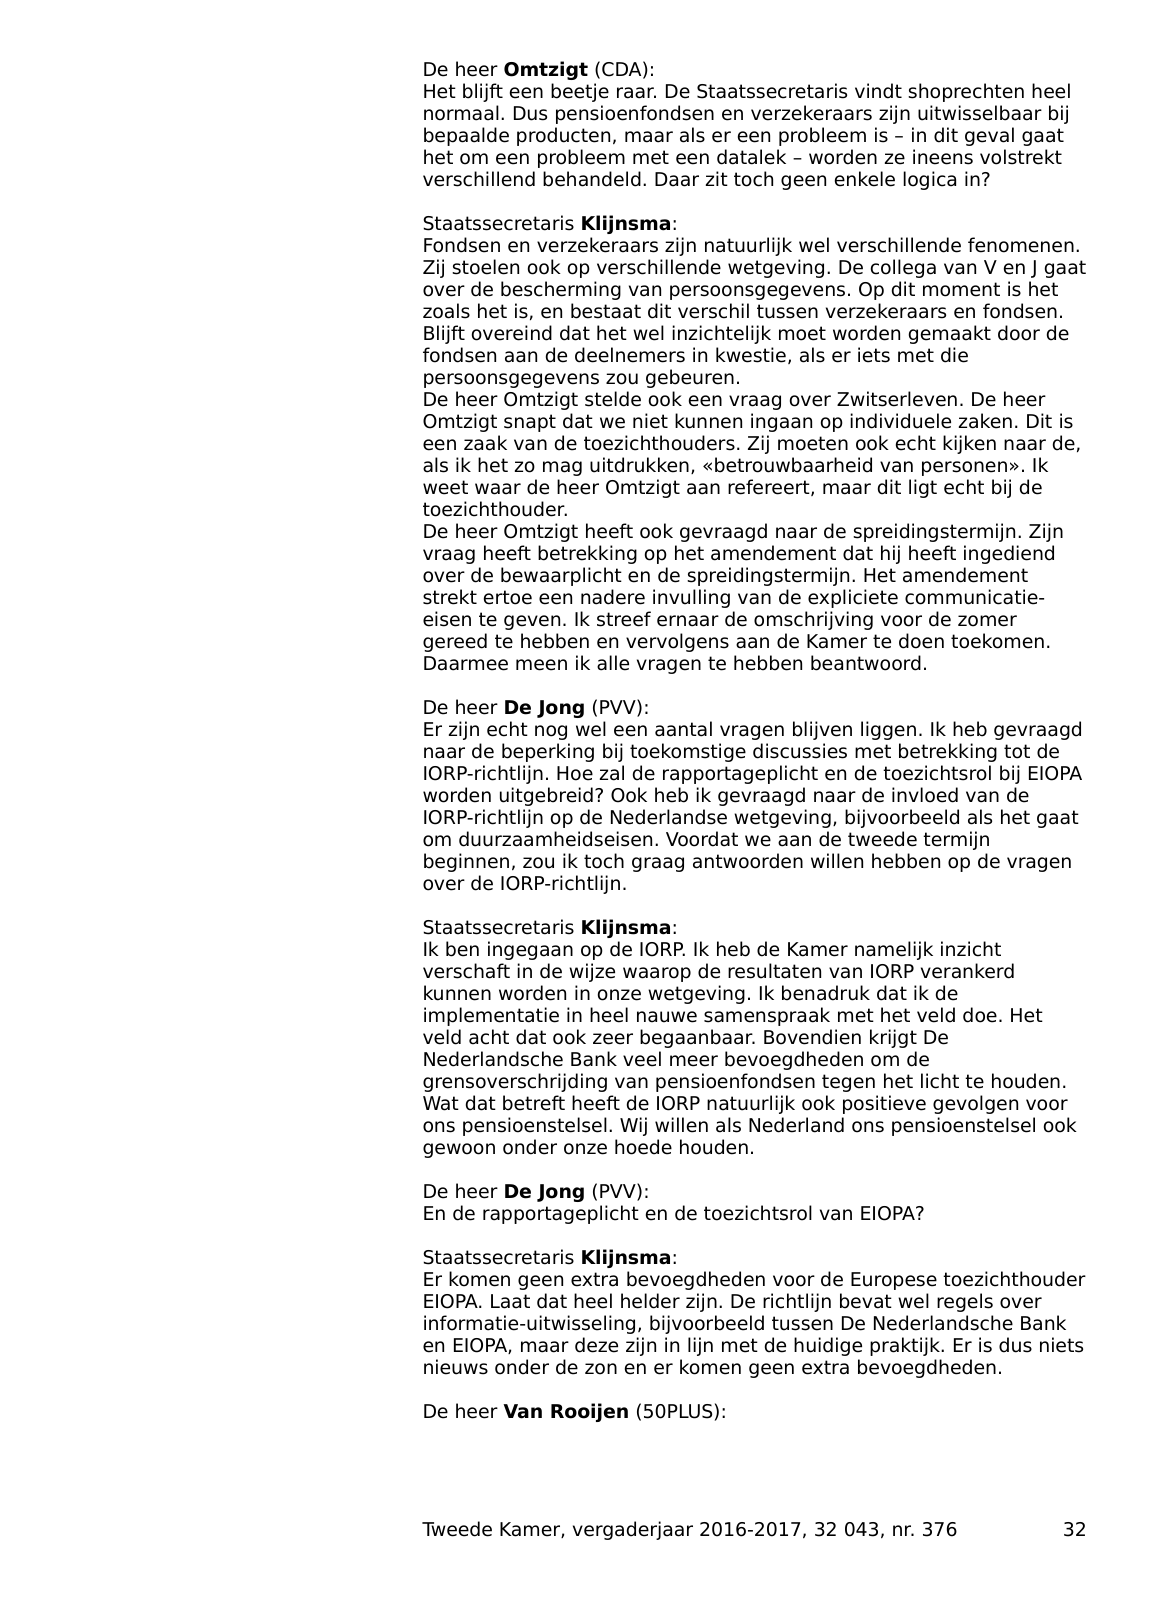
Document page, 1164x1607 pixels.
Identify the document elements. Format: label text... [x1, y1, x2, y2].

text De heer Omtzigt (CDA): [422, 59, 1087, 81]
text Het blijft een beetje raar. De Staatssecretaris vindt shoprechten heel normaal. Dus pensioenfondsen en verzekeraars zijn uitwisselbaar bij bepaalde producten, maar als er een probleem is – in dit geval gaat het om een probleem met een datalek – worden ze ineens volstrekt verschillend behandeld. Daar zit toch geen enkele logica in? [422, 81, 1087, 191]
text De heer Omtzigt heeft ook gevraagd naar de spreidingstermijn. Zijn vraag heeft betrekking op het amendement dat hij heeft ingediend over de bewaarplicht en de spreidingstermijn. Het amendement strekt ertoe een nadere invulling van de expliciete communicatie-eisen te geven. Ik streef ernaar de omschrijving voor de zomer gereed te hebben en vervolgens aan de Kamer te doen toekomen. [422, 521, 1087, 653]
text De heer Van Rooijen (50PLUS): [422, 1401, 1087, 1423]
text Ik ben ingegaan op de IORP. Ik heb de Kamer namelijk inzicht verschaft in de wijze waarop de resultaten van IORP verankerd kunnen worden in onze wetgeving. Ik benadruk dat ik de implementatie in heel nauwe samenspraak met het veld doe. Het veld acht dat ook zeer begaanbaar. Bovendien krijgt De Nederlandsche Bank veel meer bevoegdheden om de grensoverschrijding van pensioenfondsen tegen het licht te houden. Wat dat betreft heeft de IORP natuurlijk ook positieve gevolgen voor ons pensioenstelsel. Wij willen als Nederland ons pensioenstelsel ook gewoon onder onze hoede houden. [422, 939, 1087, 1159]
text Daarmee meen ik alle vragen te hebben beantwoord. [422, 653, 1087, 675]
text Staatssecretaris Klijnsma: [422, 1247, 1087, 1269]
text De heer De Jong (PVV): [422, 697, 1087, 719]
text Er komen geen extra bevoegdheden voor de Europese toezichthouder EIOPA. Laat dat heel helder zijn. De richtlijn bevat wel regels over informatie-uitwisseling, bijvoorbeeld tussen De Nederlandsche Bank en EIOPA, maar deze zijn in lijn met de huidige praktijk. Er is dus niets nieuws onder de zon en er komen geen extra bevoegdheden. [422, 1269, 1087, 1379]
text Staatssecretaris Klijnsma: [422, 917, 1087, 939]
text Er zijn echt nog wel een aantal vragen blijven liggen. Ik heb gevraagd naar de beperking bij toekomstige discussies met betrekking tot de IORP-richtlijn. Hoe zal de rapportageplicht en de toezichtsrol bij EIOPA worden uitgebreid? Ook heb ik gevraagd naar de invloed van de IORP-richtlijn op de Nederlandse wetgeving, bijvoorbeeld als het gaat om duurzaamheidseisen. Voordat we aan de tweede termijn beginnen, zou ik toch graag antwoorden willen hebben op de vragen over de IORP-richtlijn. [422, 719, 1087, 895]
text En de rapportageplicht en de toezichtsrol van EIOPA? [422, 1203, 1087, 1225]
text De heer Omtzigt stelde ook een vraag over Zwitserleven. De heer Omtzigt snapt dat we niet kunnen ingaan op individuele zaken. Dit is een zaak van de toezichthouders. Zij moeten ook echt kijken naar de, als ik het zo mag uitdrukken, «betrouwbaarheid van personen». Ik weet waar de heer Omtzigt aan refereert, maar dit ligt echt bij de toezichthouder. [422, 389, 1087, 521]
text Staatssecretaris Klijnsma: [422, 213, 1087, 235]
text De heer De Jong (PVV): [422, 1181, 1087, 1203]
text Fondsen en verzekeraars zijn natuurlijk wel verschillende fenomenen. Zij stoelen ook op verschillende wetgeving. De collega van V en J gaat over de bescherming van persoonsgegevens. Op dit moment is het zoals het is, en bestaat dit verschil tussen verzekeraars en fondsen. Blijft overeind dat het wel inzichtelijk moet worden gemaakt door de fondsen aan de deelnemers in kwestie, als er iets met die persoonsgegevens zou gebeuren. [422, 235, 1087, 389]
